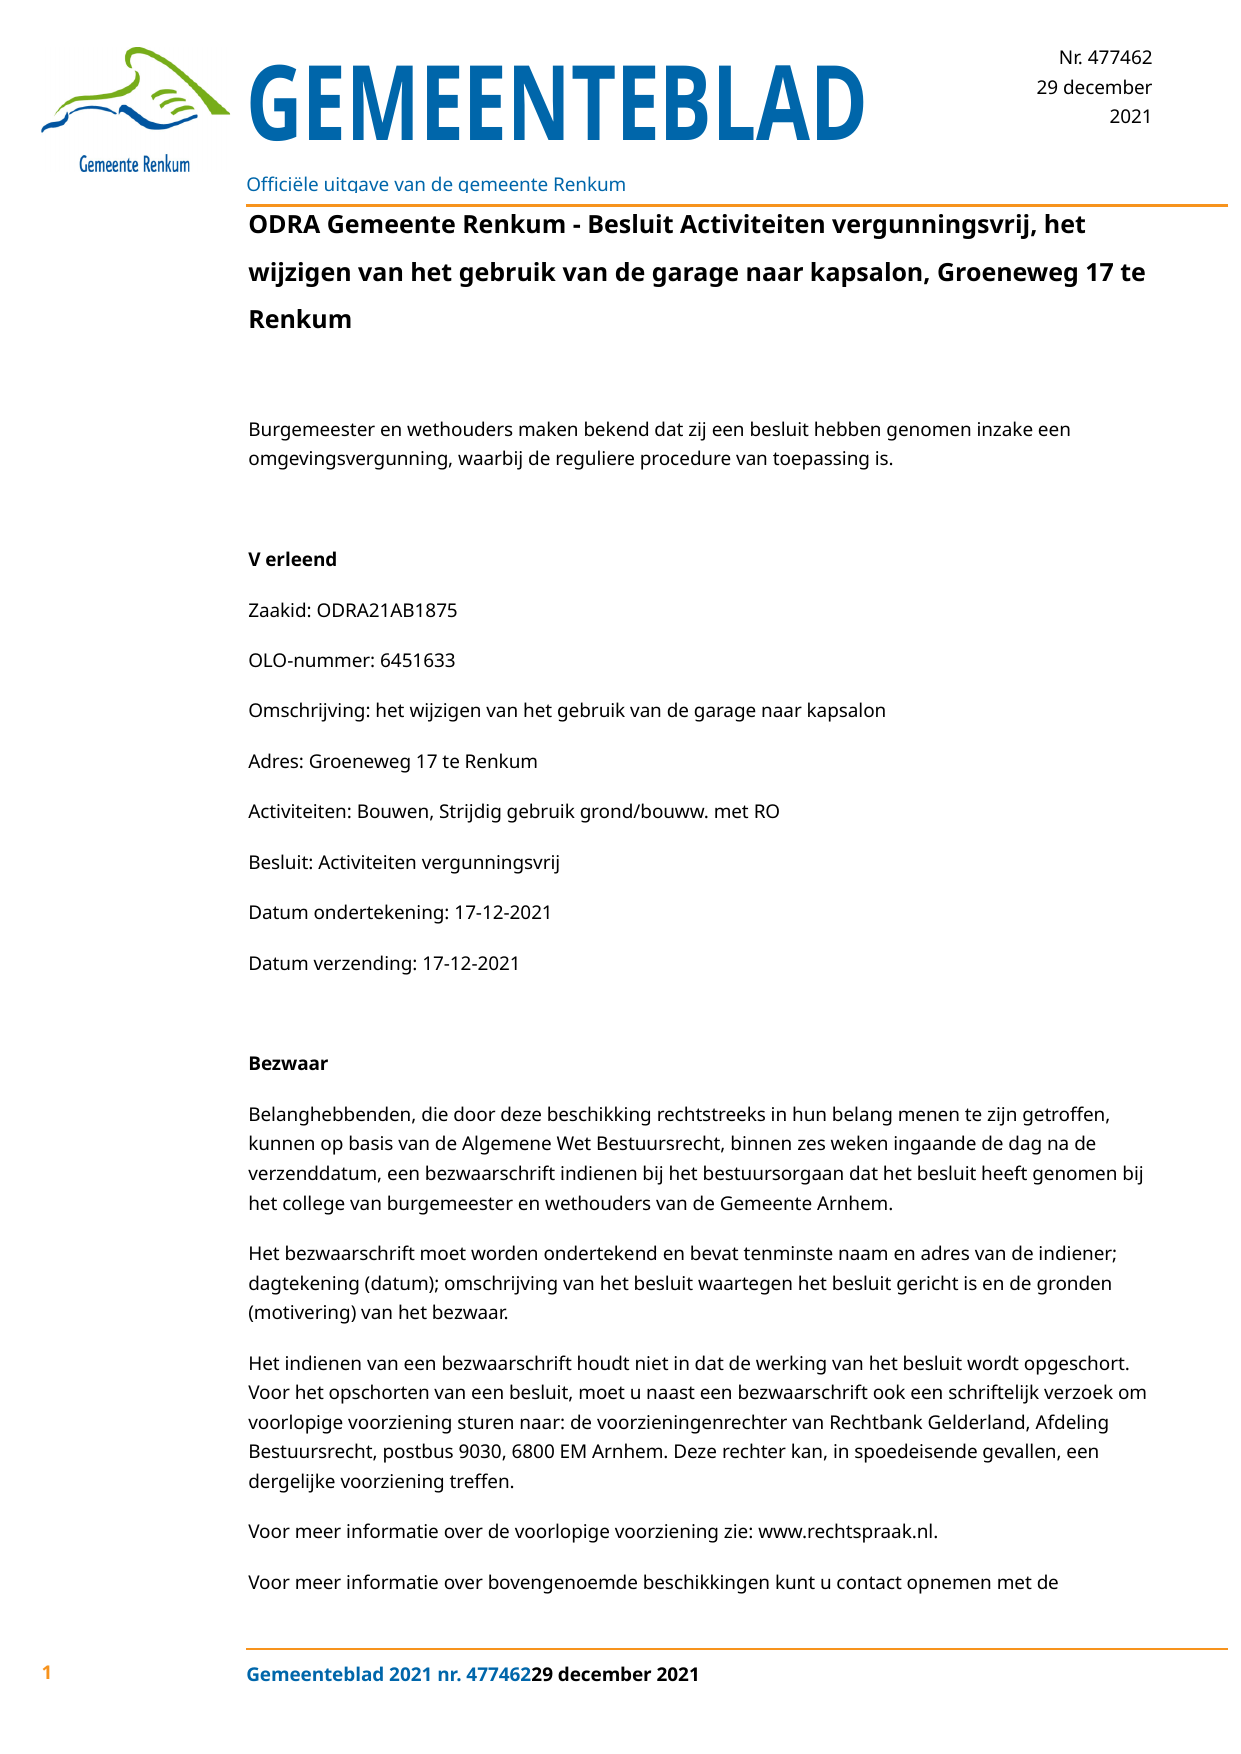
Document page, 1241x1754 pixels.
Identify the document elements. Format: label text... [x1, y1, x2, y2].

text OLO-nummer: 6451633 [248, 647, 1152, 673]
text Burgemeester en wethouders maken bekend dat zij een besluit hebben genomen inzake een omgevingsvergunning, waarbij de reguliere procedure van toepassing is. [248, 416, 1152, 471]
text Het bezwaarschrift moet worden ondertekend en bevat tenminste naam en adres van de indiener; dagtekening (datum); omschrijving van het besluit waartegen het besluit gericht is en de gronden (motivering) van het bezwaar. [248, 1240, 1152, 1325]
text Belanghebbenden, die door deze beschikking rechtstreeks in hun belang menen te zijn getroffen, kunnen op basis van de Algemene Wet Bestuursrecht, binnen zes weken ingaande de dag na de verzenddatum, een bezwaarschrift indienen bij het bestuursorgaan dat het besluit heeft genomen bij het college van burgemeester en wethouders van de Gemeente Arnhem. [248, 1101, 1152, 1215]
text V erleend [248, 546, 1152, 572]
text Datum verzending: 17-12-2021 [248, 950, 1152, 975]
text Omschrijving: het wijzigen van het gebruik van de garage naar kapsalon [248, 698, 1152, 723]
text Besluit: Activiteiten vergunningsvrij [248, 849, 1152, 874]
text Het indienen van een bezwaarschrift houdt niet in dat de werking van het besluit wordt opgeschort. Voor het opschorten van een besluit, moet u naast een bezwaarschrift ook een schriftelijk verzoek om voorlopige voorziening sturen naar: de voorzieningenrechter van Rechtbank Gelderland, Afdeling Bestuursrecht, postbus 9030, 6800 EM Arnhem. Deze rechter kan, in spoedeisende gevallen, een dergelijke voorziening treffen. [248, 1350, 1152, 1494]
text Bezwaar [248, 1051, 1152, 1076]
text Voor meer informatie over bovengenoemde beschikkingen kunt u contact opnemen met de [248, 1569, 1152, 1594]
picture [41, 47, 231, 172]
text Datum ondertekening: 17-12-2021 [248, 899, 1152, 925]
text ODRA Gemeente Renkum - Besluit Activiteiten vergunningsvrij, het wijzigen van het gebruik van de garage naar kapsalon, Groeneweg 17 te Renkum [248, 207, 1152, 336]
text Voor meer informatie over de voorlopige voorziening zie: www.rechtspraak.nl. [248, 1518, 1152, 1544]
text Adres: Groeneweg 17 te Renkum [248, 748, 1152, 774]
text Activiteiten: Bouwen, Strijdig gebruik grond/bouww. met RO [248, 798, 1152, 824]
text Zaakid: ODRA21AB1875 [248, 597, 1152, 622]
